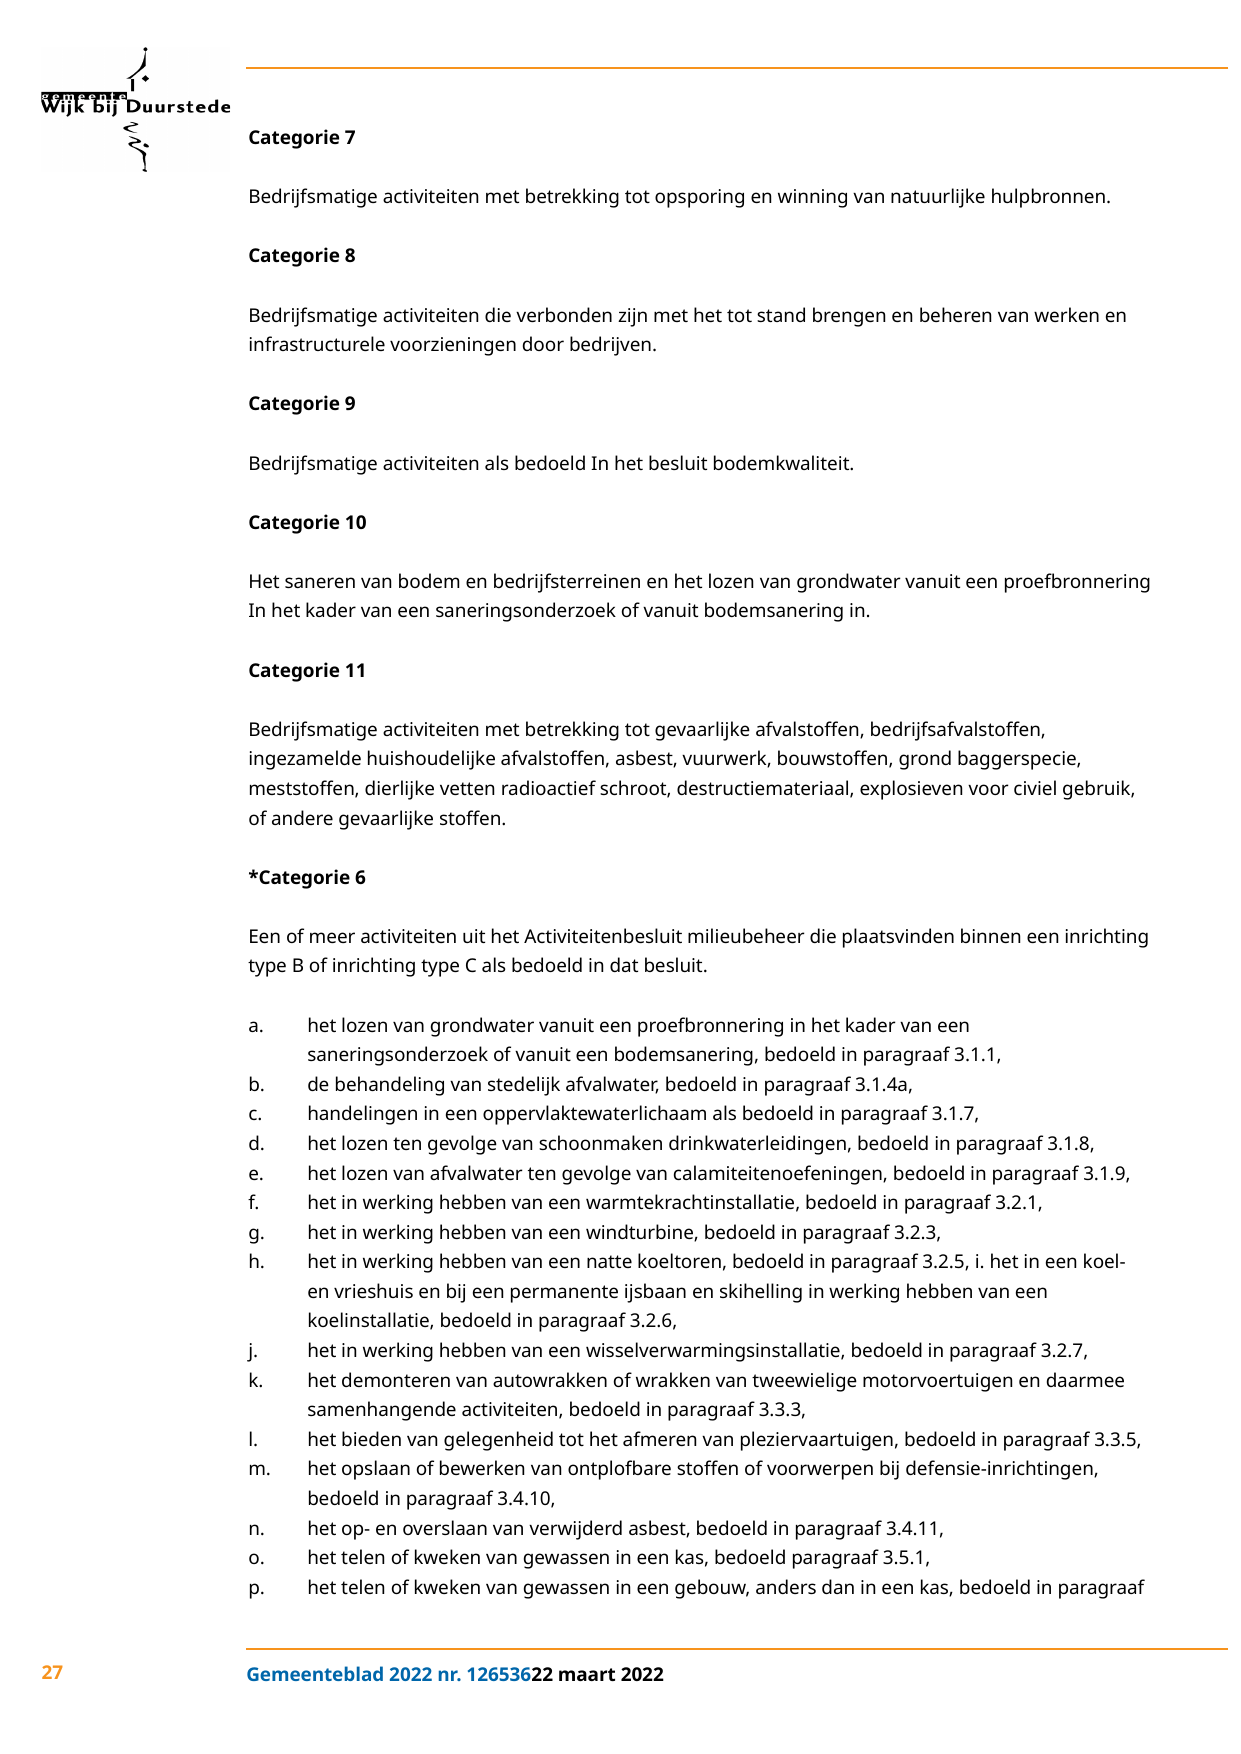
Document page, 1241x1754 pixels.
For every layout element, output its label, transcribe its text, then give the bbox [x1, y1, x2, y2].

list de behandeling van stedelijk afvalwater, bedoeld in paragraaf 3.1.4a, [248, 1071, 1152, 1097]
list het bieden van gelegenheid tot het afmeren van pleziervaartuigen, bedoeld in paragraaf 3.3.5, [248, 1426, 1152, 1452]
text Het saneren van bodem en bedrijfsterreinen en het lozen van grondwater vanuit een proefbronnering In het kader van een saneringsonderzoek of vanuit bodemsanering in. [248, 568, 1152, 623]
text Categorie 7 [248, 124, 1152, 150]
text *Categorie 6 [248, 864, 1152, 890]
picture [41, 47, 231, 172]
list handelingen in een oppervlaktewaterlichaam als bedoeld in paragraaf 3.1.7, [248, 1101, 1152, 1126]
text Categorie 9 [248, 391, 1152, 416]
list het opslaan of bewerken van ontplofbare stoffen of voorwerpen bij defensie-inrichtingen, bedoeld in paragraaf 3.4.10, [248, 1456, 1152, 1511]
list het demonteren van autowrakken of wrakken van tweewielige motorvoertuigen en daarmee samenhangende activiteiten, bedoeld in paragraaf 3.3.3, [248, 1367, 1152, 1422]
text Bedrijfsmatige activiteiten met betrekking tot opsporing en winning van natuurlijke hulpbronnen. [248, 183, 1152, 209]
list het op- en overslaan van verwijderd asbest, bedoeld in paragraaf 3.4.11, [248, 1515, 1152, 1541]
text Bedrijfsmatige activiteiten als bedoeld In het besluit bodemkwaliteit. [248, 450, 1152, 476]
list het lozen ten gevolge van schoonmaken drinkwaterleidingen, bedoeld in paragraaf 3.1.8, [248, 1130, 1152, 1156]
text Categorie 11 [248, 657, 1152, 683]
text Bedrijfsmatige activiteiten die verbonden zijn met het tot stand brengen en beheren van werken en infrastructurele voorzieningen door bedrijven. [248, 302, 1152, 357]
list het in werking hebben van een wisselverwarmingsinstallatie, bedoeld in paragraaf 3.2.7, [248, 1337, 1152, 1363]
list het lozen van afvalwater ten gevolge van calamiteitenoefeningen, bedoeld in paragraaf 3.1.9, [248, 1160, 1152, 1186]
text Een of meer activiteiten uit het Activiteitenbesluit milieubeheer die plaatsvinden binnen een inrichting type B of inrichting type C als bedoeld in dat besluit. [248, 923, 1152, 978]
list het in werking hebben van een windturbine, bedoeld in paragraaf 3.2.3, [248, 1219, 1152, 1245]
text Categorie 10 [248, 509, 1152, 535]
list het in werking hebben van een warmtekrachtinstallatie, bedoeld in paragraaf 3.2.1, [248, 1189, 1152, 1215]
text Categorie 8 [248, 243, 1152, 268]
list het in werking hebben van een natte koeltoren, bedoeld in paragraaf 3.2.5, i. het in een koel- en vrieshuis en bij een permanente ijsbaan en skihelling in werking hebben van een koelinstallatie, bedoeld in paragraaf 3.2.6, [248, 1248, 1152, 1333]
text Bedrijfsmatige activiteiten met betrekking tot gevaarlijke afvalstoffen, bedrijfsafvalstoffen, ingezamelde huishoudelijke afvalstoffen, asbest, vuurwerk, bouwstoffen, grond baggerspecie, meststoffen, dierlijke vetten radioactief schroot, destructiemateriaal, explosieven voor civiel gebruik, of andere gevaarlijke stoffen. [248, 716, 1152, 831]
list het telen of kweken van gewassen in een gebouw, anders dan in een kas, bedoeld in paragraaf [248, 1574, 1152, 1600]
list het lozen van grondwater vanuit een proefbronnering in het kader van een saneringsonderzoek of vanuit een bodemsanering, bedoeld in paragraaf 3.1.1, [248, 1012, 1152, 1067]
list het telen of kweken van gewassen in een kas, bedoeld paragraaf 3.5.1, [248, 1544, 1152, 1570]
